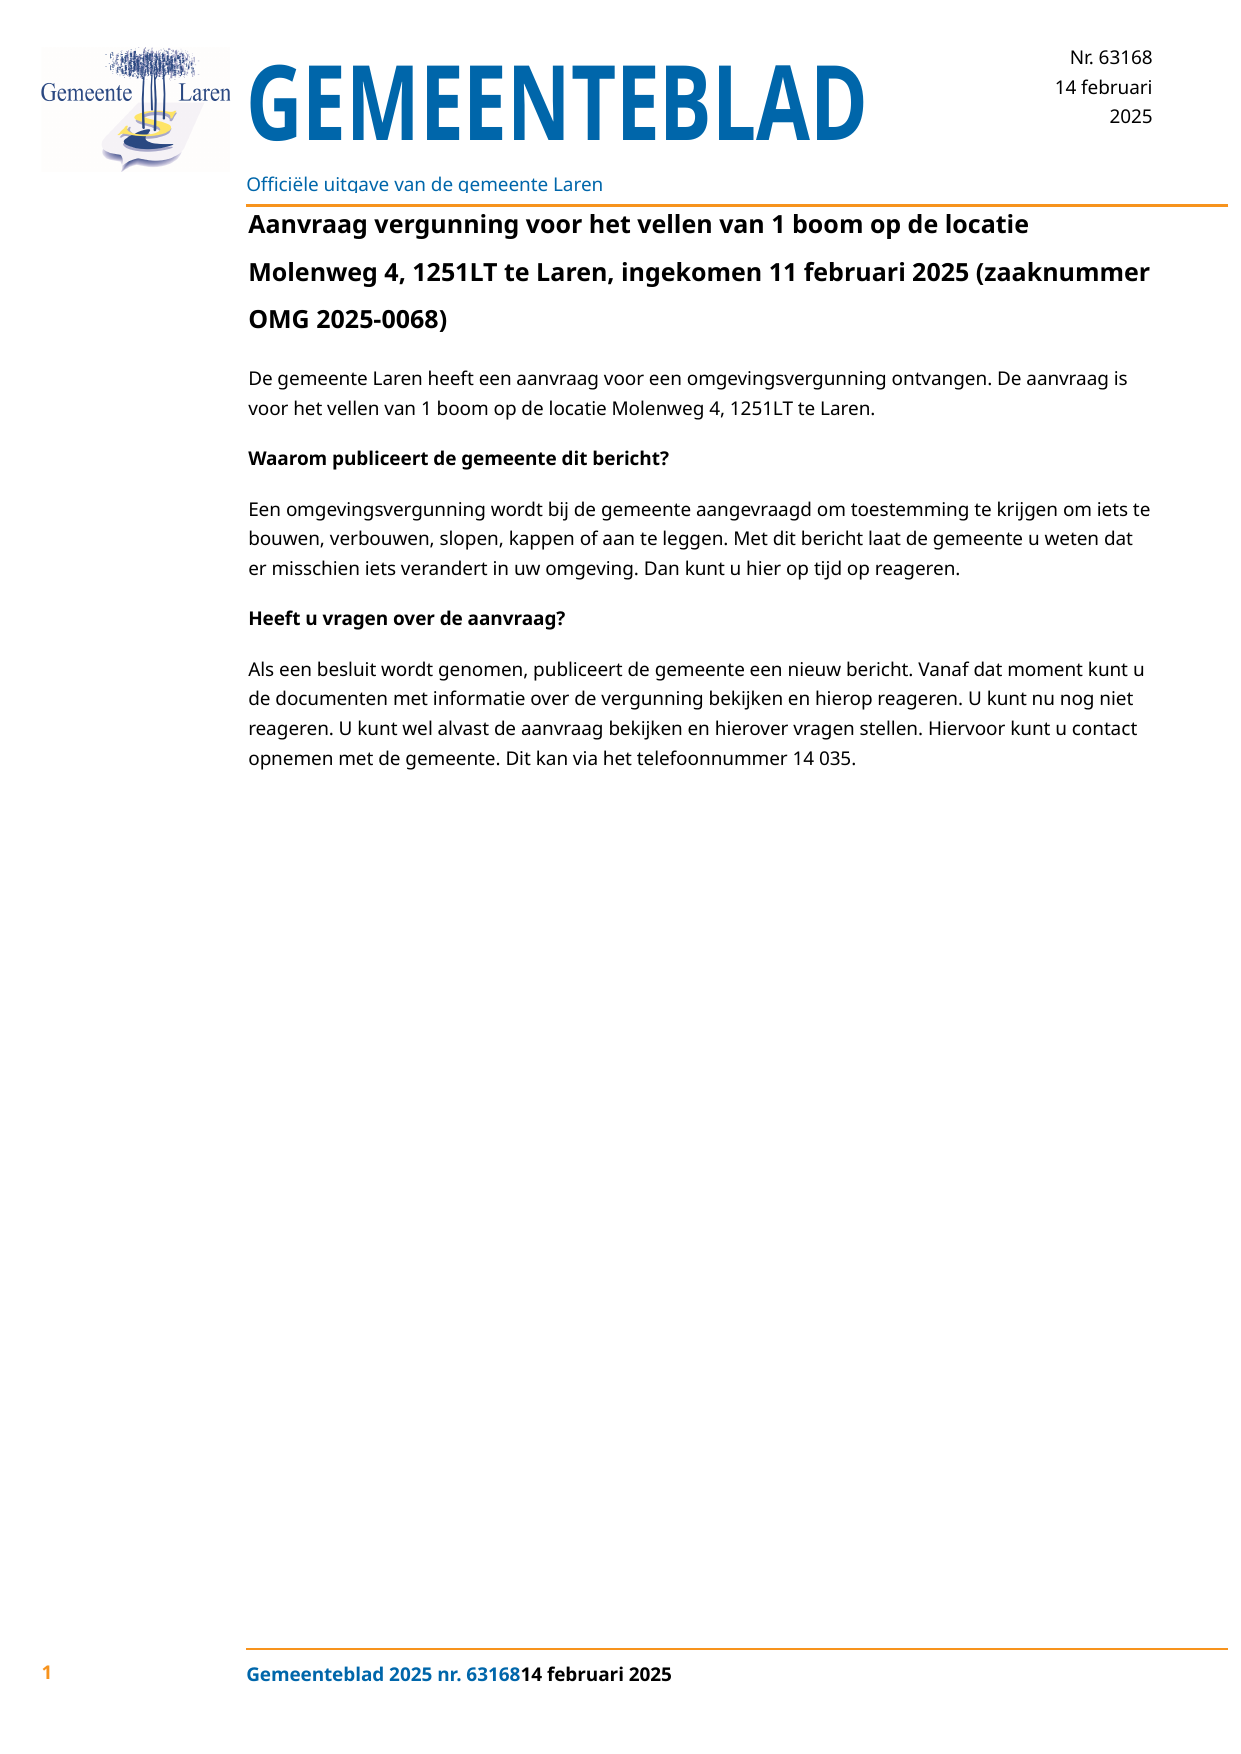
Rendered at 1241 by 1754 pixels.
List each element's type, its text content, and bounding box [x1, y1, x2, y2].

text Heeft u vragen over de aanvraag? [248, 606, 1152, 631]
text De gemeente Laren heeft een aanvraag voor een omgevingsvergunning ontvangen. De aanvraag is voor het vellen van 1 boom op de locatie Molenweg 4, 1251LT te Laren. [248, 366, 1152, 421]
text Aanvraag vergunning voor het vellen van 1 boom op de locatie Molenweg 4, 1251LT te Laren, ingekomen 11 februari 2025 (zaaknummer OMG 2025-0068) [248, 207, 1152, 336]
picture [41, 47, 231, 172]
text Als een besluit wordt genomen, publiceert de gemeente een nieuw bericht. Vanaf dat moment kunt u de documenten met informatie over de vergunning bekijken en hierop reageren. U kunt nu nog niet reageren. U kunt wel alvast de aanvraag bekijken en hierover vragen stellen. Hiervoor kunt u contact opnemen met de gemeente. Dit kan via het telefoonnummer 14 035. [248, 656, 1152, 770]
text Een omgevingsvergunning wordt bij de gemeente aangevraagd om toestemming te krijgen om iets te bouwen, verbouwen, slopen, kappen of aan te leggen. Met dit bericht laat de gemeente u weten dat er misschien iets verandert in uw omgeving. Dan kunt u hier op tijd op reageren. [248, 496, 1152, 581]
text Waarom publiceert de gemeente dit bericht? [248, 446, 1152, 471]
